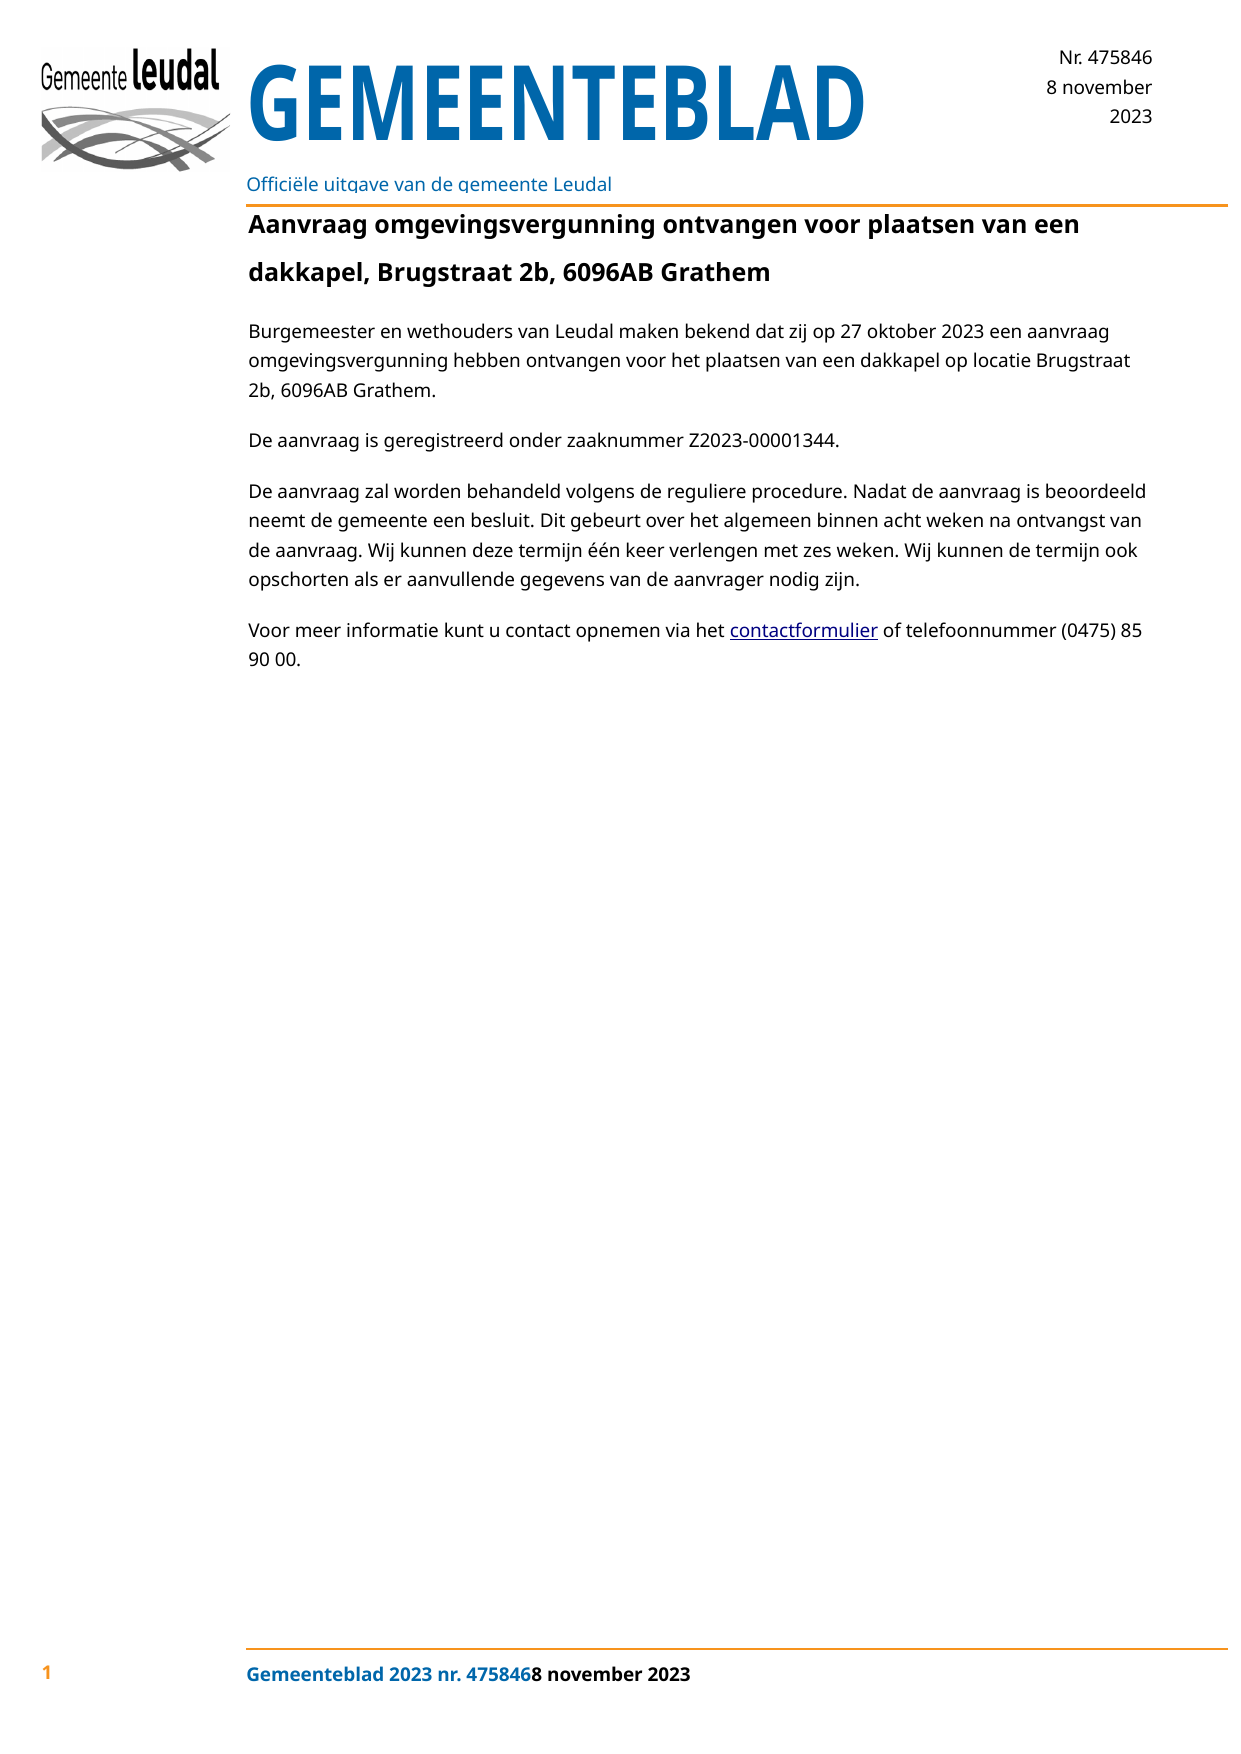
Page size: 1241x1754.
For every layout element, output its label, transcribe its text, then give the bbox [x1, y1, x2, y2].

text Aanvraag omgevingsvergunning ontvangen voor plaatsen van een dakkapel, Brugstraat 2b, 6096AB Grathem [248, 207, 1152, 288]
text Voor meer informatie kunt u contact opnemen via het contactformulier of telefoonnummer (0475) 85 90 00. [248, 617, 1152, 672]
text De aanvraag is geregistreerd onder zaaknummer Z2023-00001344. [248, 427, 1152, 453]
text Burgemeester en wethouders van Leudal maken bekend dat zij op 27 oktober 2023 een aanvraag omgevingsvergunning hebben ontvangen voor het plaatsen van een dakkapel op locatie Brugstraat 2b, 6096AB Grathem. [248, 318, 1152, 403]
picture [41, 47, 231, 172]
text De aanvraag zal worden behandeld volgens de reguliere procedure. Nadat de aanvraag is beoordeeld neemt de gemeente een besluit. Dit gebeurt over het algemeen binnen acht weken na ontvangst van de aanvraag. Wij kunnen deze termijn één keer verlengen met zes weken. Wij kunnen de termijn ook opschorten als er aanvullende gegevens van de aanvrager nodig zijn. [248, 478, 1152, 592]
